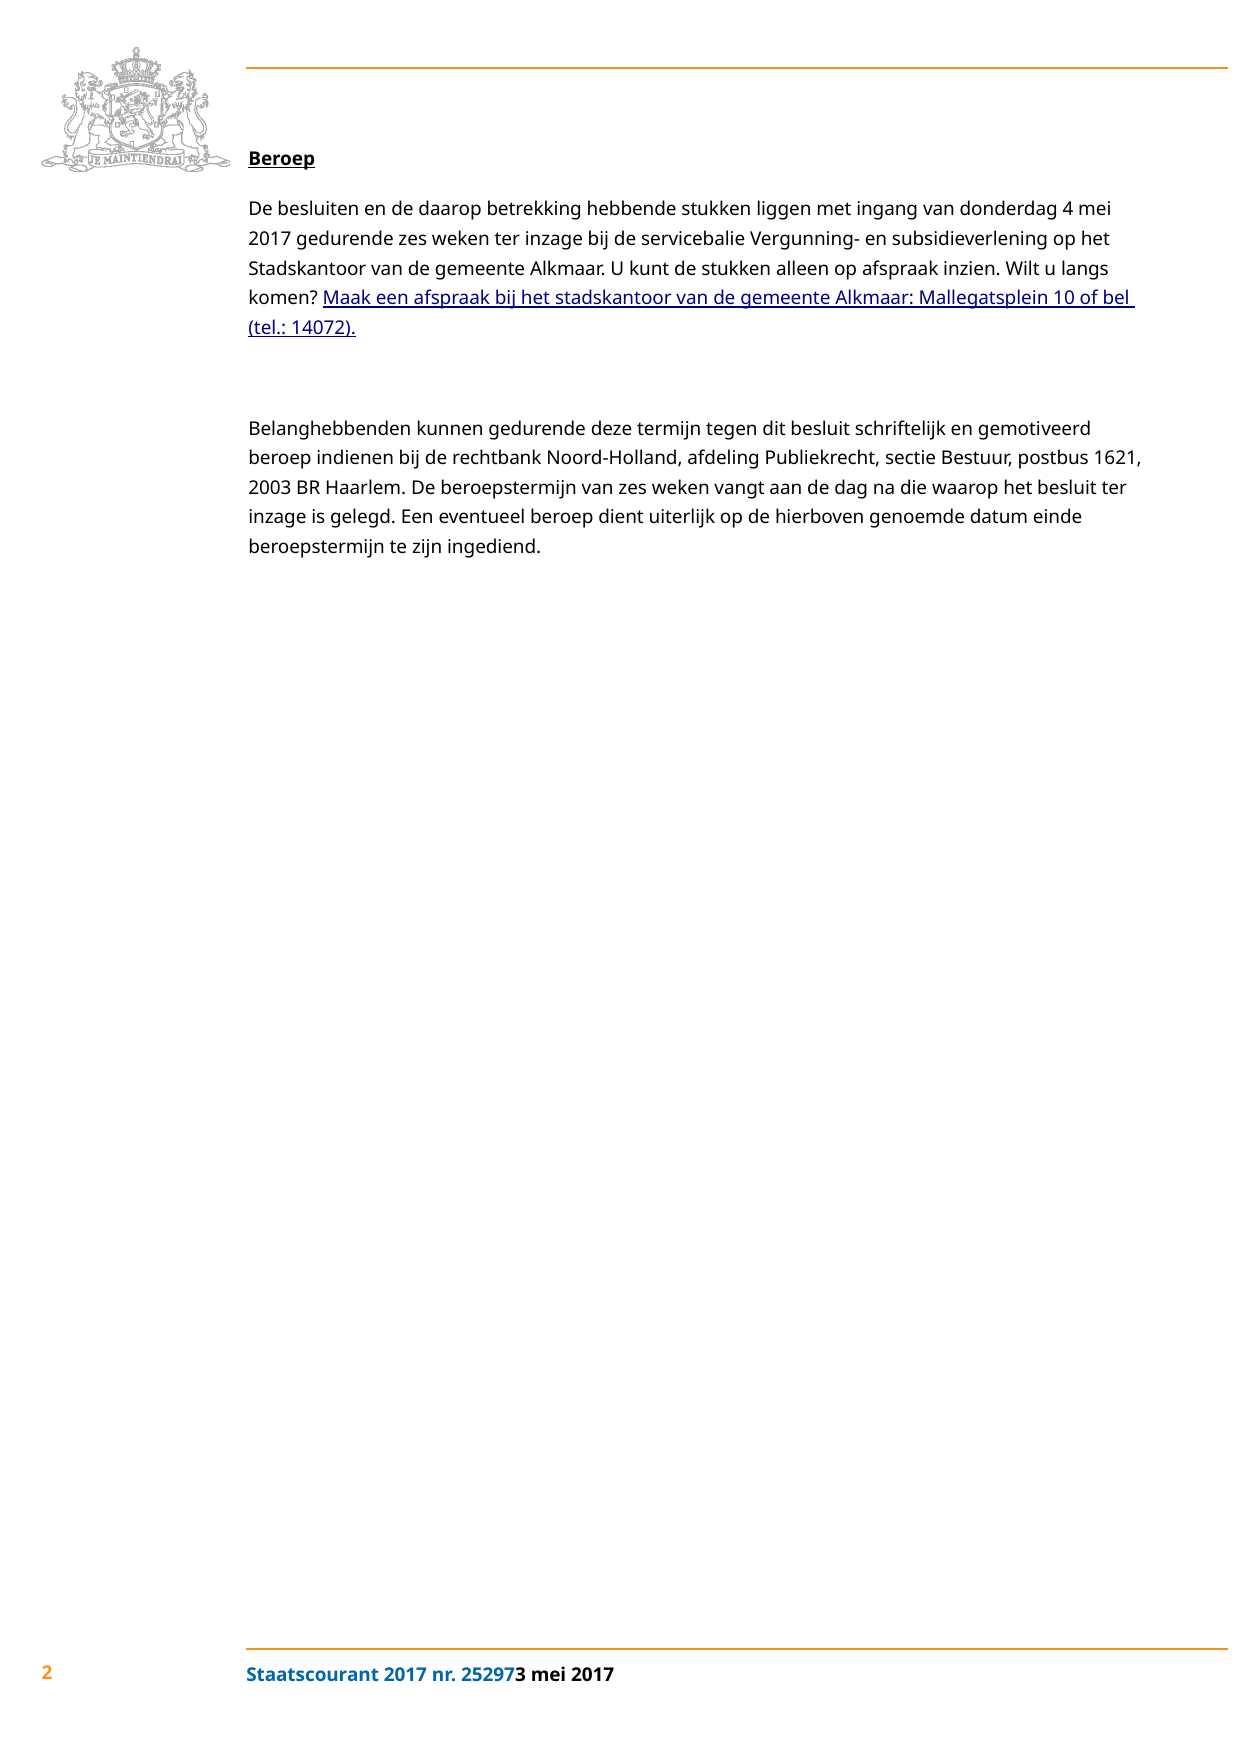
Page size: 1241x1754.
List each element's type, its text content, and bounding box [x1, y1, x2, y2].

picture [41, 47, 231, 172]
text De besluiten en de daarop betrekking hebbende stukken liggen met ingang van donderdag 4 mei 2017 gedurende zes weken ter inzage bij de servicebalie Vergunning- en subsidieverlening op het Stadskantoor van de gemeente Alkmaar. U kunt de stukken alleen op afspraak inzien. Wilt u langs komen? Maak een afspraak bij het stadskantoor van de gemeente Alkmaar: Mallegatsplein 10 of bel (tel.: 14072). [248, 196, 1152, 340]
text Belanghebbenden kunnen gedurende deze termijn tegen dit besluit schriftelijk en gemoti­veerd beroep indie­nen bij de rechtbank Noord-Holland, afdeling Publiekrecht, sectie Bestuur, postbus 1621, 2003 BR Haarlem. De beroepstermijn van zes weken vangt aan de dag na die waarop het besluit ter inzage is gelegd. Een eventueel beroep dient uiterlijk op de hierboven genoemde datum einde beroepstermijn te zijn ingediend. [248, 415, 1152, 559]
text Beroep [248, 145, 1152, 171]
